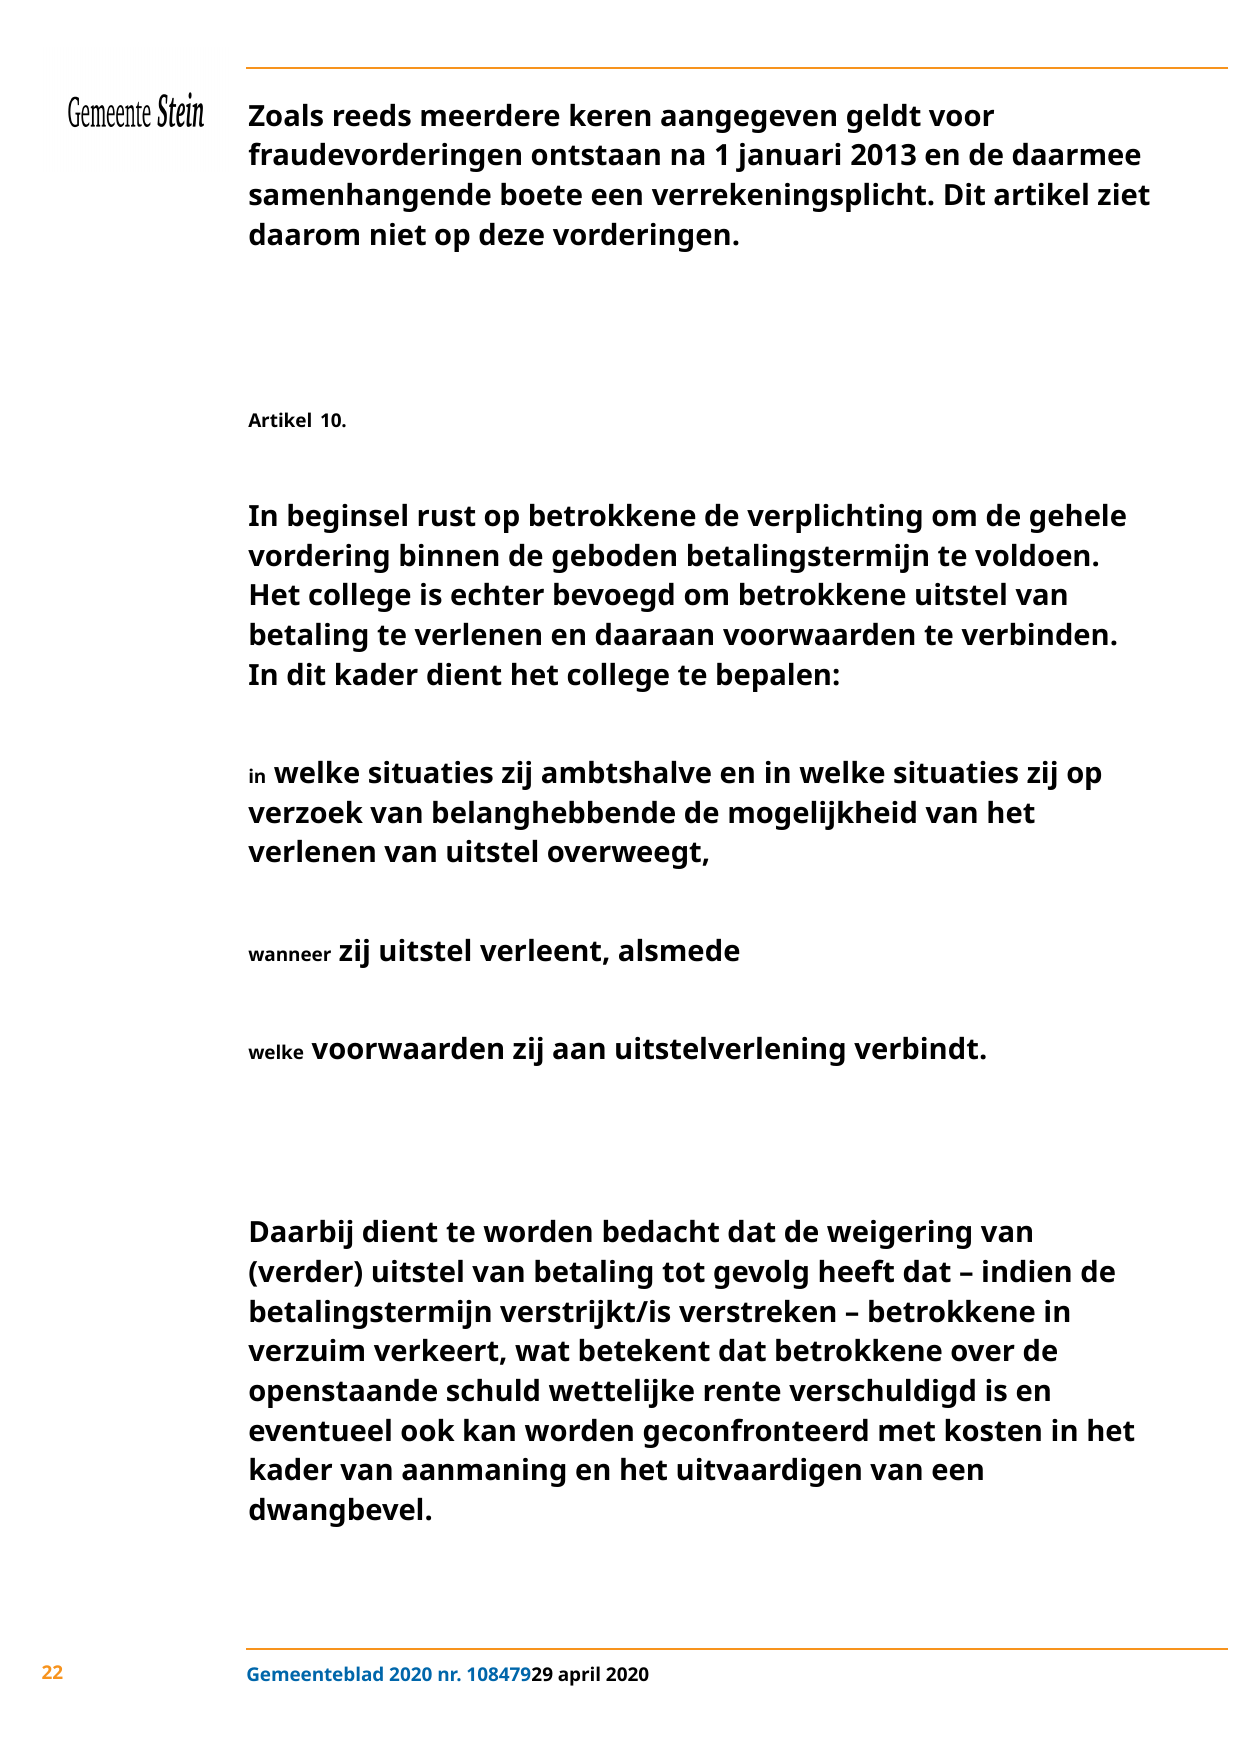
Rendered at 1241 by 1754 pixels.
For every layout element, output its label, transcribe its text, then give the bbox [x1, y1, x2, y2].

text Artikel 10. [248, 397, 1152, 436]
text Daarbij dient te worden bedacht dat de weigering van (verder) uitstel van betaling tot gevolg heeft dat – indien de betalingstermijn verstrijkt/is verstreken – betrokkene in verzuim verkeert, wat betekent dat betrokkene over de openstaande schuld wettelijke rente verschuldigd is en eventueel ook kan worden geconfronteerd met kosten in het kader van aanmaning en het uitvaardigen van een dwangbevel. [248, 1212, 1152, 1529]
text in welke situaties zij ambtshalve en in welke situaties zij op verzoek van belanghebbende de mogelijkheid van het verlenen van uitstel overweegt, [248, 752, 1152, 871]
text wanneer zij uitstel verleent, alsmede [248, 930, 1152, 970]
text Zoals reeds meerdere keren aangegeven geldt voor fraudevorderingen ontstaan na 1 januari 2013 en de daarmee samenhangende boete een verrekeningsplicht. Dit artikel ziet daarom niet op deze vorderingen. [248, 95, 1152, 253]
text welke voorwaarden zij aan uitstelverlening verbindt. [248, 1029, 1152, 1068]
text In beginsel rust op betrokkene de verplichting om de gehele vordering binnen de geboden betalingstermijn te voldoen. Het college is echter bevoegd om betrokkene uitstel van betaling te verlenen en daaraan voorwaarden te verbinden. In dit kader dient het college te bepalen: [248, 495, 1152, 694]
picture [41, 47, 231, 172]
